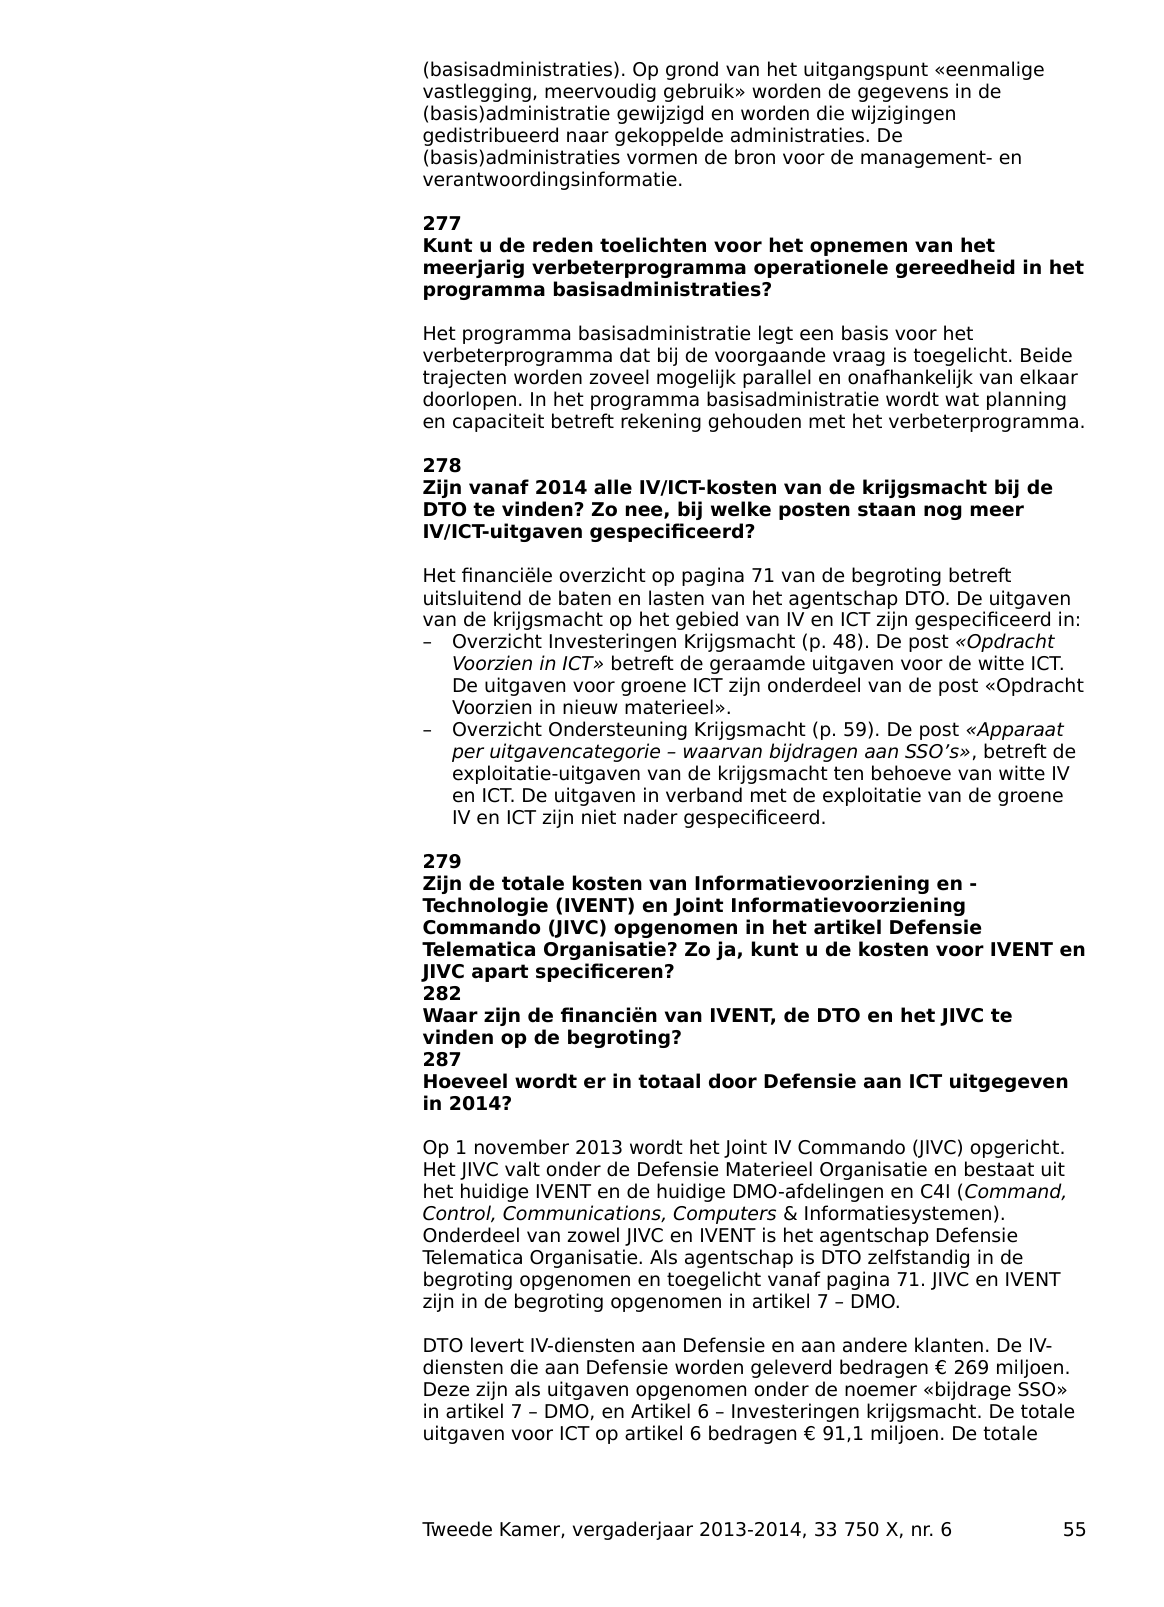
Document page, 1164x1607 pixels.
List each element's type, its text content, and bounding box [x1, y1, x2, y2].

text 278 [422, 455, 1087, 477]
text Zijn de totale kosten van Informatievoorziening en -Technologie (IVENT) en Joint Informatievoorziening Commando (JIVC) opgenomen in het artikel Defensie Telematica Organisatie? Zo ja, kunt u de kosten voor IVENT en JIVC apart specificeren? [422, 873, 1087, 983]
text 279 [422, 851, 1087, 873]
text 277 [422, 213, 1087, 235]
text (basisadministraties). Op grond van het uitgangspunt «eenmalige vastlegging, meervoudig gebruik» worden de gegevens in de (basis)administratie gewijzigd en worden die wijzigingen gedistribueerd naar gekoppelde administraties. De (basis)administraties vormen de bron voor de management- en verantwoordingsinformatie. [422, 59, 1087, 191]
text Zijn vanaf 2014 alle IV/ICT-kosten van de krijgsmacht bij de DTO te vinden? Zo nee, bij welke posten staan nog meer IV/ICT-uitgaven gespecificeerd? [422, 477, 1087, 543]
text 287 [422, 1049, 1087, 1071]
text 282 [422, 983, 1087, 1005]
text Hoeveel wordt er in totaal door Defensie aan ICT uitgegeven in 2014? [422, 1071, 1087, 1115]
text – Overzicht Ondersteuning Krijgsmacht (p. 59). De post «Apparaat per uitgavencategorie – waarvan bijdragen aan SSO’s», betreft de exploitatie-uitgaven van de krijgsmacht ten behoeve van witte IV en ICT. De uitgaven in verband met de exploitatie van de groene IV en ICT zijn niet nader gespecificeerd. [422, 719, 1087, 829]
text DTO levert IV-diensten aan Defensie en aan andere klanten. De IV-diensten die aan Defensie worden geleverd bedragen € 269 miljoen. Deze zijn als uitgaven opgenomen onder de noemer «bijdrage SSO» in artikel 7 – DMO, en Artikel 6 – Investeringen krijgsmacht. De totale uitgaven voor ICT op artikel 6 bedragen € 91,1 miljoen. De totale [422, 1335, 1087, 1445]
text – Overzicht Investeringen Krijgsmacht (p. 48). De post «Opdracht Voorzien in ICT» betreft de geraamde uitgaven voor de witte ICT. De uitgaven voor groene ICT zijn onderdeel van de post «Opdracht Voorzien in nieuw materieel». [422, 631, 1087, 719]
text Kunt u de reden toelichten voor het opnemen van het meerjarig verbeterprogramma operationele gereedheid in het programma basisadministraties? [422, 235, 1087, 301]
text Waar zijn de financiën van IVENT, de DTO en het JIVC te vinden op de begroting? [422, 1005, 1087, 1049]
text Op 1 november 2013 wordt het Joint IV Commando (JIVC) opgericht. Het JIVC valt onder de Defensie Materieel Organisatie en bestaat uit het huidige IVENT en de huidige DMO-afdelingen en C4I (Command, Control, Communications, Computers & Informatiesystemen). Onderdeel van zowel JIVC en IVENT is het agentschap Defensie Telematica Organisatie. Als agentschap is DTO zelfstandig in de begroting opgenomen en toegelicht vanaf pagina 71. JIVC en IVENT zijn in de begroting opgenomen in artikel 7 – DMO. [422, 1137, 1087, 1313]
text Het programma basisadministratie legt een basis voor het verbeterprogramma dat bij de voorgaande vraag is toegelicht. Beide trajecten worden zoveel mogelijk parallel en onafhankelijk van elkaar doorlopen. In het programma basisadministratie wordt wat planning en capaciteit betreft rekening gehouden met het verbeterprogramma. [422, 323, 1087, 433]
text Het financiële overzicht op pagina 71 van de begroting betreft uitsluitend de baten en lasten van het agentschap DTO. De uitgaven van de krijgsmacht op het gebied van IV en ICT zijn gespecificeerd in: [422, 565, 1087, 631]
